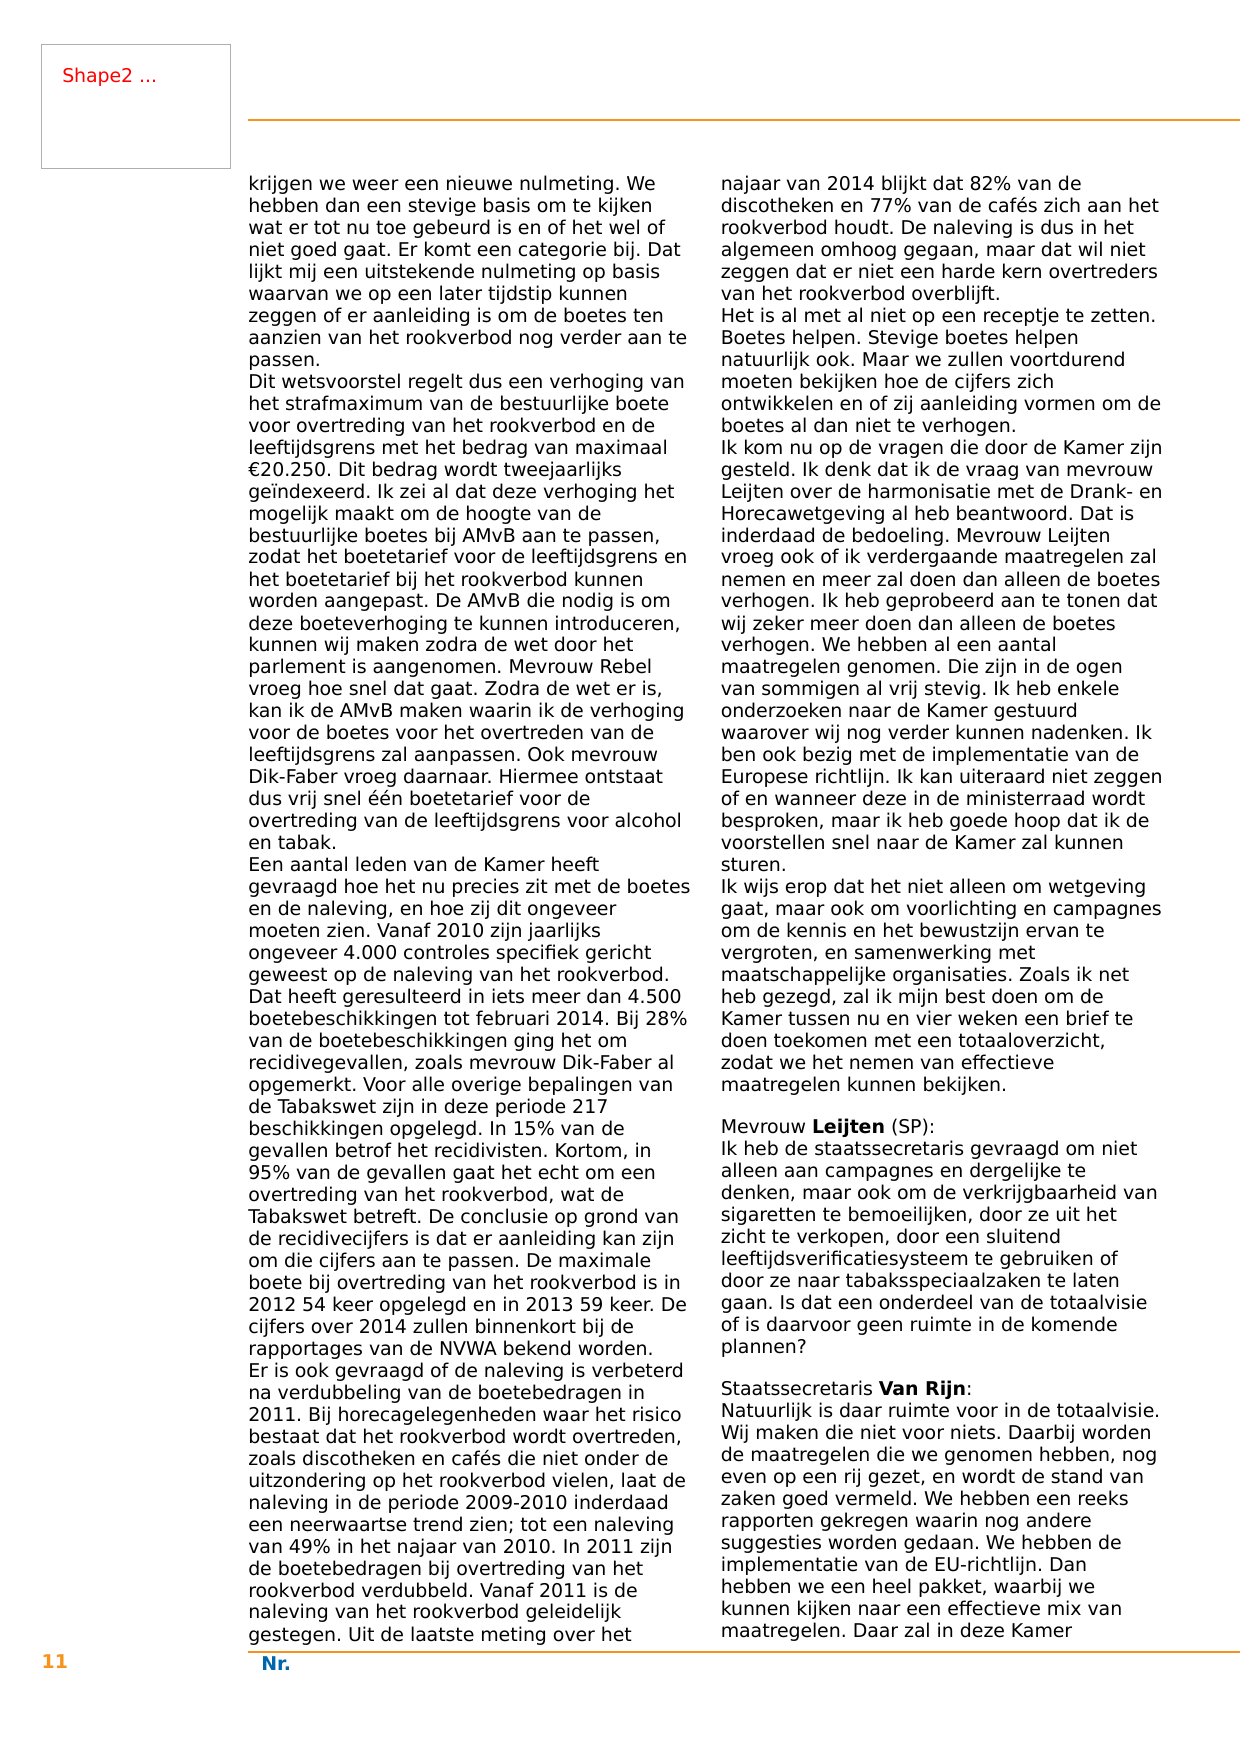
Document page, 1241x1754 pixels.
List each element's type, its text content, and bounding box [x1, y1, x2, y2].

text Het is al met al niet op een receptje te zetten. Boetes helpen. Stevige boetes helpen natuurlijk ook. Maar we zullen voortdurend moeten bekijken hoe de cijfers zich ontwikkelen en of zij aanleiding vormen om de boetes al dan niet te verhogen. [721, 305, 1163, 437]
text najaar van 2014 blijkt dat 82% van de discotheken en 77% van de cafés zich aan het rookverbod houdt. De naleving is dus in het algemeen omhoog gegaan, maar dat wil niet zeggen dat er niet een harde kern overtreders van het rookverbod overblijft. [721, 173, 1163, 305]
text Dit wetsvoorstel regelt dus een verhoging van het strafmaximum van de bestuurlijke boete voor overtreding van het rookverbod en de leeftijdsgrens met het bedrag van maximaal €20.250. Dit bedrag wordt tweejaarlijks geïndexeerd. Ik zei al dat deze verhoging het mogelijk maakt om de hoogte van de bestuurlijke boetes bij AMvB aan te passen, zodat het boetetarief voor de leeftijdsgrens en het boetetarief bij het rookverbod kunnen worden aangepast. De AMvB die nodig is om deze boeteverhoging te kunnen introduceren, kunnen wij maken zodra de wet door het parlement is aangenomen. Mevrouw Rebel vroeg hoe snel dat gaat. Zodra de wet er is, kan ik de AMvB maken waarin ik de verhoging voor de boetes voor het overtreden van de leeftijdsgrens zal aanpassen. Ook mevrouw Dik-Faber vroeg daarnaar. Hiermee ontstaat dus vrij snel één boetetarief voor de overtreding van de leeftijdsgrens voor alcohol en tabak. [248, 371, 691, 854]
text Ik kom nu op de vragen die door de Kamer zijn gesteld. Ik denk dat ik de vraag van mevrouw Leijten over de harmonisatie met de Drank- en Horecawetgeving al heb beantwoord. Dat is inderdaad de bedoeling. Mevrouw Leijten vroeg ook of ik verdergaande maatregelen zal nemen en meer zal doen dan alleen de boetes verhogen. Ik heb geprobeerd aan te tonen dat wij zeker meer doen dan alleen de boetes verhogen. We hebben al een aantal maatregelen genomen. Die zijn in de ogen van sommigen al vrij stevig. Ik heb enkele onderzoeken naar de Kamer gestuurd waarover wij nog verder kunnen nadenken. Ik ben ook bezig met de implementatie van de Europese richtlijn. Ik kan uiteraard niet zeggen of en wanneer deze in de ministerraad wordt besproken, maar ik heb goede hoop dat ik de voorstellen snel naar de Kamer zal kunnen sturen. [721, 437, 1163, 876]
text Natuurlijk is daar ruimte voor in de totaalvisie. Wij maken die niet voor niets. Daarbij worden de maatregelen die we genomen hebben, nog even op een rij gezet, en wordt de stand van zaken goed vermeld. We hebben een reeks rapporten gekregen waarin nog andere suggesties worden gedaan. We hebben de implementatie van de EU-richtlijn. Dan hebben we een heel pakket, waarbij we kunnen kijken naar een effectieve mix van maatregelen. Daar zal in deze Kamer [721, 1400, 1163, 1641]
text Ik heb de staatssecretaris gevraagd om niet alleen aan campagnes en dergelijke te denken, maar ook om de verkrijgbaarheid van sigaretten te bemoeilijken, door ze uit het zicht te verkopen, door een sluitend leeftijdsverificatiesysteem te gebruiken of door ze naar tabaksspeciaalzaken te laten gaan. Is dat een onderdeel van de totaalvisie of is daarvoor geen ruimte in de komende plannen? [721, 1138, 1163, 1358]
text Ik wijs erop dat het niet alleen om wetgeving gaat, maar ook om voorlichting en campagnes om de kennis en het bewustzijn ervan te vergroten, en samenwerking met maatschappelijke organisaties. Zoals ik net heb gezegd, zal ik mijn best doen om de Kamer tussen nu en vier weken een brief te doen toekomen met een totaaloverzicht, zodat we het nemen van effectieve maatregelen kunnen bekijken. [721, 876, 1163, 1096]
text Er is ook gevraagd of de naleving is verbeterd na verdubbeling van de boetebedragen in 2011. Bij horecagelegenheden waar het risico bestaat dat het rookverbod wordt overtreden, zoals discotheken en cafés die niet onder de uitzondering op het rookverbod vielen, laat de naleving in de periode 2009-2010 inderdaad een neerwaartse trend zien; tot een naleving van 49% in het najaar van 2010. In 2011 zijn de boetebedragen bij overtreding van het rookverbod verdubbeld. Vanaf 2011 is de naleving van het rookverbod geleidelijk gestegen. Uit de laatste meting over het [248, 1360, 691, 1645]
text Staatssecretaris Van Rijn: [721, 1378, 1163, 1400]
text krijgen we weer een nieuwe nulmeting. We hebben dan een stevige basis om te kijken wat er tot nu toe gebeurd is en of het wel of niet goed gaat. Er komt een categorie bij. Dat lijkt mij een uitstekende nulmeting op basis waarvan we op een later tijdstip kunnen zeggen of er aanleiding is om de boetes ten aanzien van het rookverbod nog verder aan te passen. [248, 173, 691, 371]
text Mevrouw Leijten (SP): [721, 1116, 1163, 1138]
text Een aantal leden van de Kamer heeft gevraagd hoe het nu precies zit met de boetes en de naleving, en hoe zij dit ongeveer moeten zien. Vanaf 2010 zijn jaarlijks ongeveer 4.000 controles specifiek gericht geweest op de naleving van het rookverbod. Dat heeft geresulteerd in iets meer dan 4.500 boetebeschikkingen tot februari 2014. Bij 28% van de boetebeschikkingen ging het om recidivegevallen, zoals mevrouw Dik-Faber al opgemerkt. Voor alle overige bepalingen van de Tabakswet zijn in deze periode 217 beschikkingen opgelegd. In 15% van de gevallen betrof het recidivisten. Kortom, in 95% van de gevallen gaat het echt om een overtreding van het rookverbod, wat de Tabakswet betreft. De conclusie op grond van de recidivecijfers is dat er aanleiding kan zijn om die cijfers aan te passen. De maximale boete bij overtreding van het rookverbod is in 2012 54 keer opgelegd en in 2013 59 keer. De cijfers over 2014 zullen binnenkort bij de rapportages van de NVWA bekend worden. [248, 854, 691, 1360]
